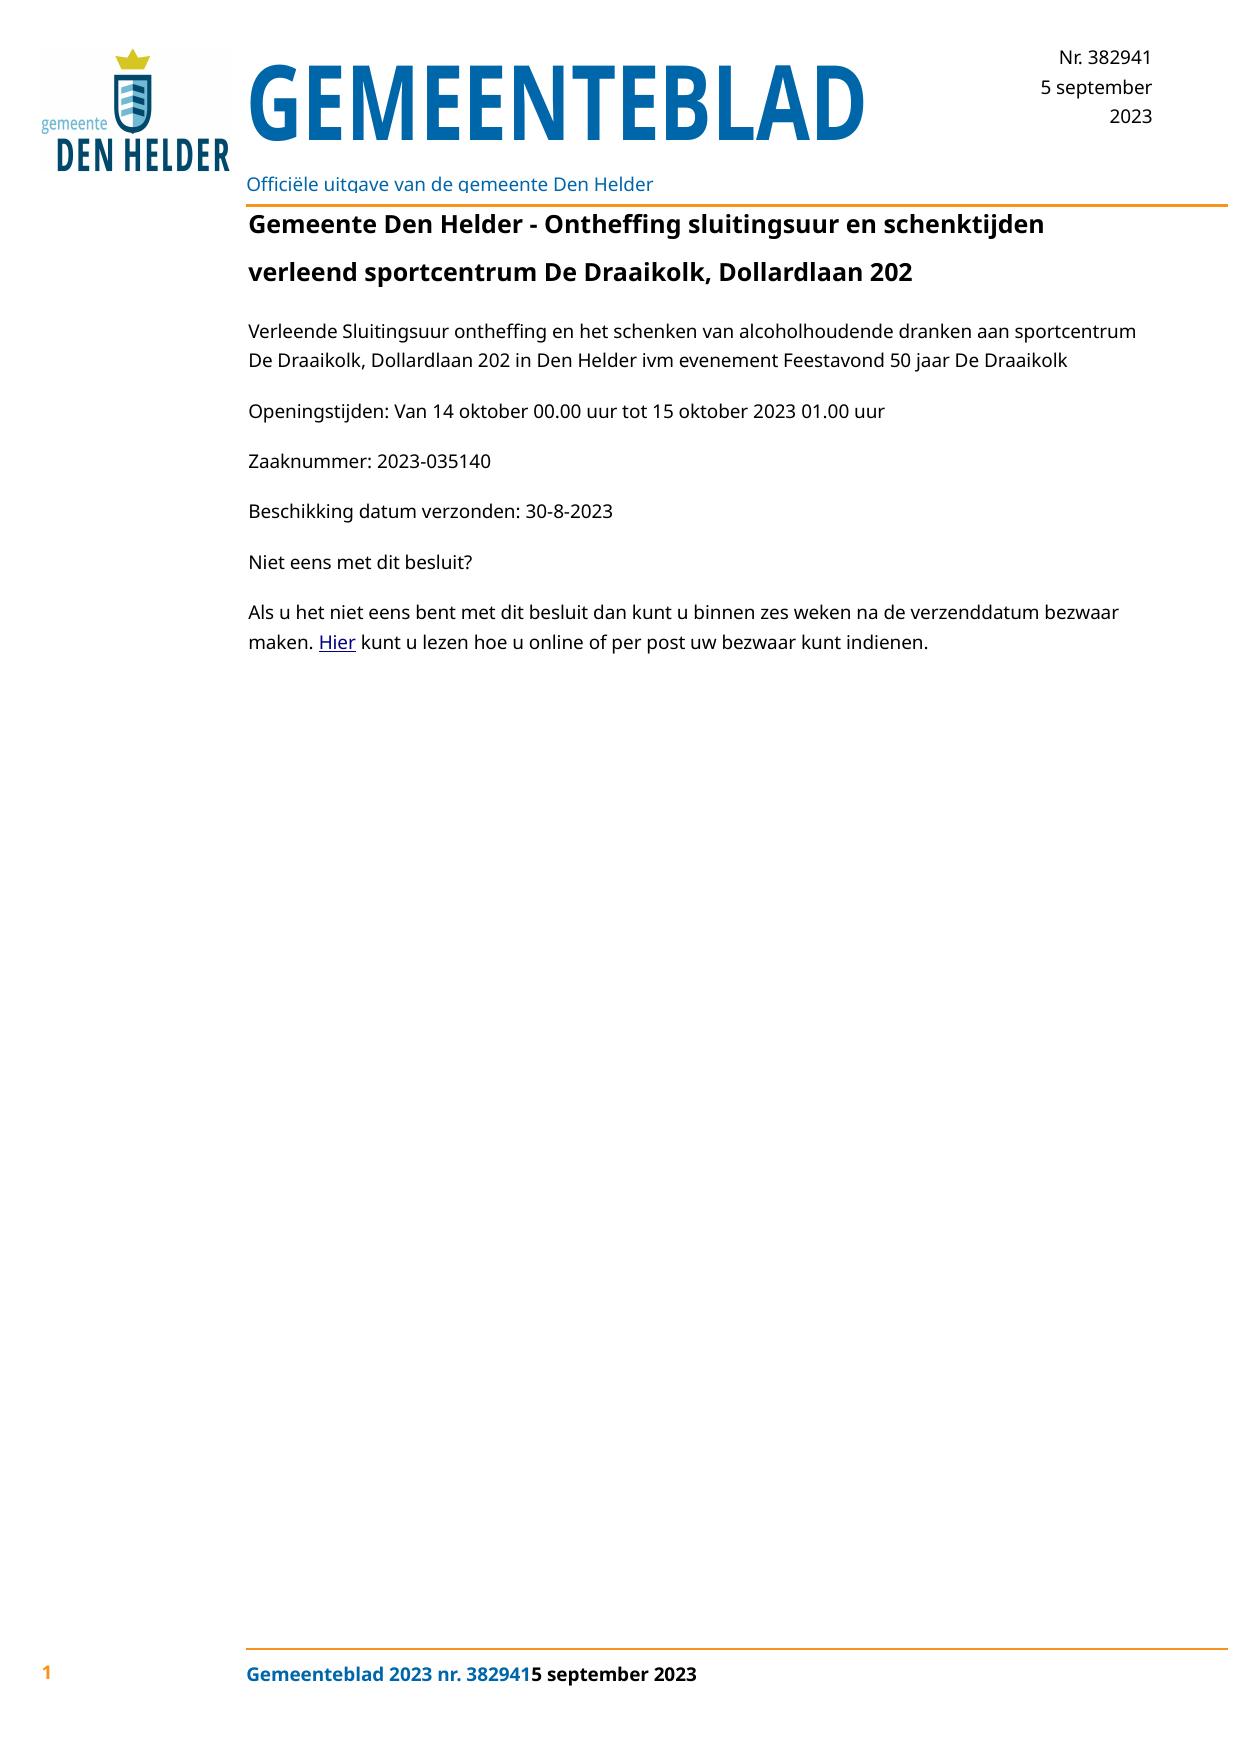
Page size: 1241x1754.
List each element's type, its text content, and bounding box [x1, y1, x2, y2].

text Verleende Sluitingsuur ontheffing en het schenken van alcoholhoudende dranken aan sportcentrum De Draaikolk, Dollardlaan 202 in Den Helder ivm evenement Feestavond 50 jaar De Draaikolk [248, 318, 1152, 373]
picture [220, 160, 224, 172]
text Gemeente Den Helder - Ontheffing sluitingsuur en schenktijden verleend sportcentrum De Draaikolk, Dollardlaan 202 [248, 207, 1152, 288]
picture [63, 144, 68, 165]
picture [100, 154, 106, 172]
picture [182, 144, 187, 165]
text Niet eens met dit besluit? [248, 549, 1152, 575]
text Als u het niet eens bent met dit besluit dan kunt u binnen zes weken na de verzenddatum bezwaar maken. Hier kunt u lezen hoe u online of per post uw bezwaar kunt indienen. [248, 599, 1152, 655]
text Openingstijden: Van 14 oktober 00.00 uur tot 15 oktober 2023 01.00 uur [248, 398, 1152, 424]
text Zaaknummer: 2023-035140 [248, 448, 1152, 474]
text Beschikking datum verzonden: 30-8-2023 [248, 499, 1152, 524]
picture [130, 157, 135, 172]
picture [41, 47, 231, 172]
